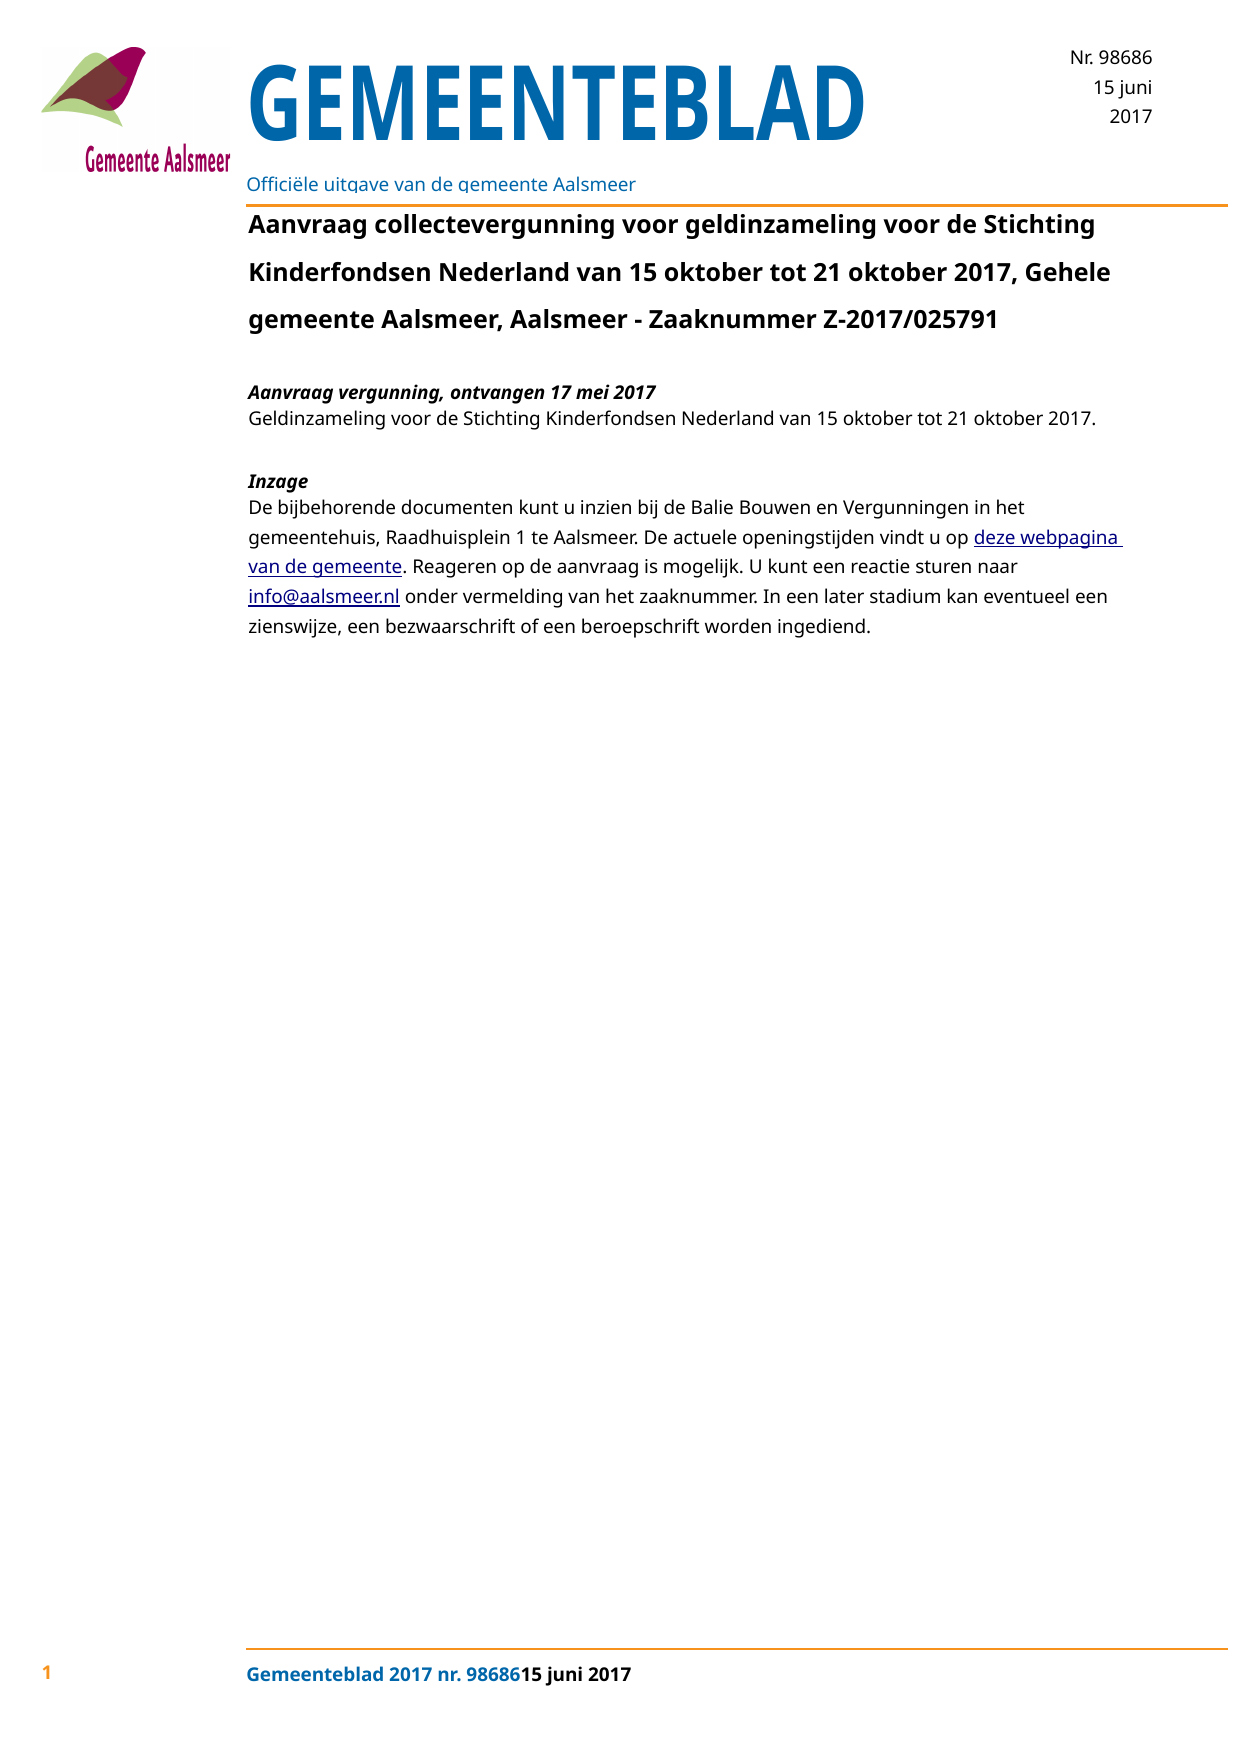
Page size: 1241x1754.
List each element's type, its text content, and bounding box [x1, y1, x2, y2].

picture [41, 47, 231, 172]
text Aanvraag vergunning, ontvangen 17 mei 2017 [248, 379, 1152, 405]
text Geldinzameling voor de Stichting Kinderfondsen Nederland van 15 oktober tot 21 oktober 2017. [248, 405, 1152, 431]
text Inzage [248, 469, 1152, 494]
text De bijbehorende documenten kunt u inzien bij de Balie Bouwen en Vergunningen in het gemeentehuis, Raadhuisplein 1 te Aalsmeer. De actuele openingstijden vindt u op deze webpagina van de gemeente. Reageren op de aanvraag is mogelijk. U kunt een reactie sturen naar info@aalsmeer.nl onder vermelding van het zaaknummer. In een later stadium kan eventueel een zienswijze, een bezwaarschrift of een beroepschrift worden ingediend. [248, 494, 1152, 638]
text ​ [248, 663, 1152, 689]
text Aanvraag collectevergunning voor geldinzameling voor de Stichting Kinderfondsen Nederland van 15 oktober tot 21 oktober 2017, Gehele gemeente Aalsmeer, Aalsmeer - Zaaknummer Z-2017/025791 [248, 207, 1152, 336]
